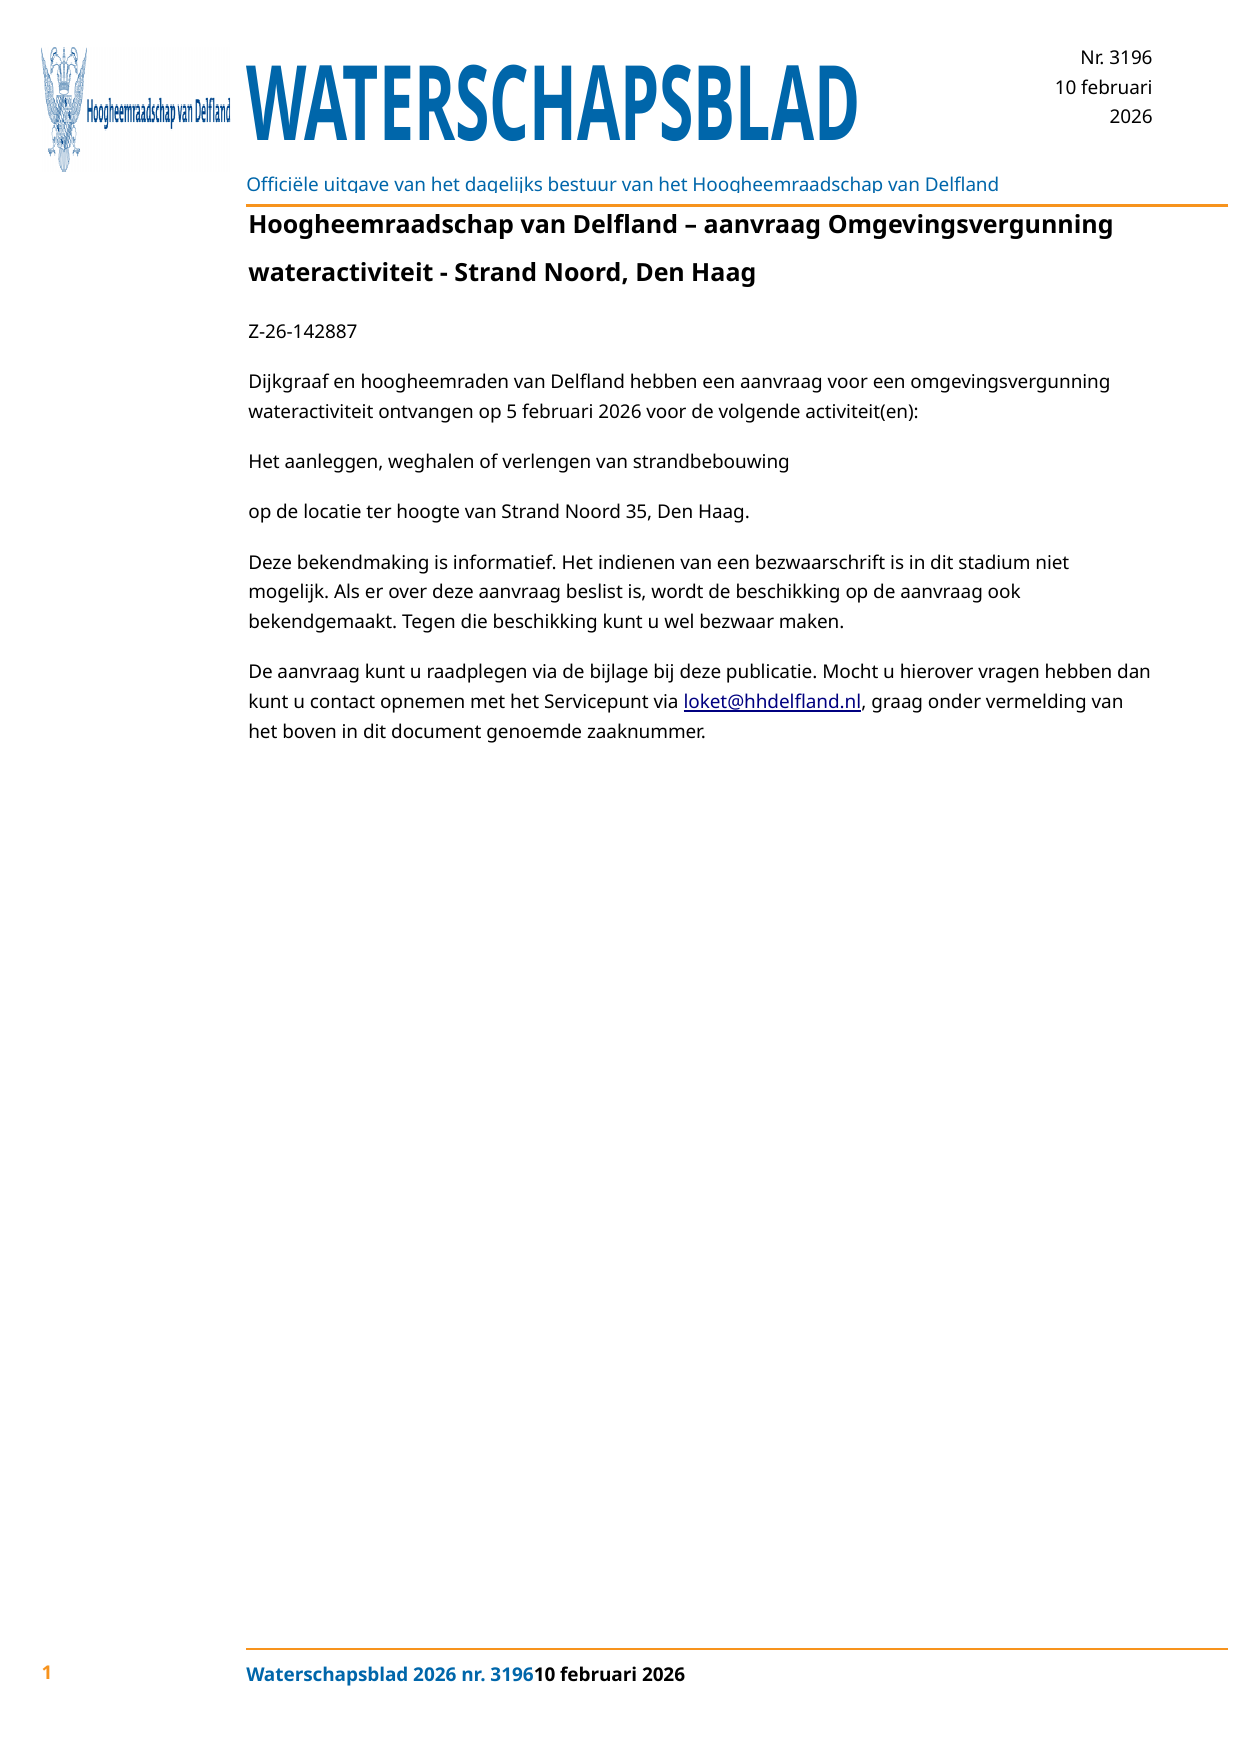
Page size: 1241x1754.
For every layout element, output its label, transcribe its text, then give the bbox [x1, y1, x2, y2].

text Z-26-142887 [248, 318, 1152, 344]
text Dijkgraaf en hoogheemraden van Delfland hebben een aanvraag voor een omgevingsvergunning wateractiviteit ontvangen op 5 februari 2026 voor de volgende activiteit(en): [248, 368, 1152, 424]
text De aanvraag kunt u raadplegen via de bijlage bij deze publicatie. Mocht u hierover vragen hebben dan kunt u contact opnemen met het Servicepunt via loket@hhdelfland.nl, graag onder vermelding van het boven in dit document genoemde zaaknummer. [248, 659, 1152, 744]
text Deze bekendmaking is informatief. Het indienen van een bezwaarschrift is in dit stadium niet mogelijk. Als er over deze aanvraag beslist is, wordt de beschikking op de aanvraag ook bekendgemaakt. Tegen die beschikking kunt u wel bezwaar maken. [248, 549, 1152, 634]
text Het aanleggen, weghalen of verlengen van strandbebouwing [248, 448, 1152, 474]
text Hoogheemraadschap van Delfland – aanvraag Omgevingsvergunning wateractiviteit - Strand Noord, Den Haag [248, 207, 1152, 288]
text op de locatie ter hoogte van Strand Noord 35, Den Haag. [248, 499, 1152, 524]
picture [41, 47, 231, 172]
